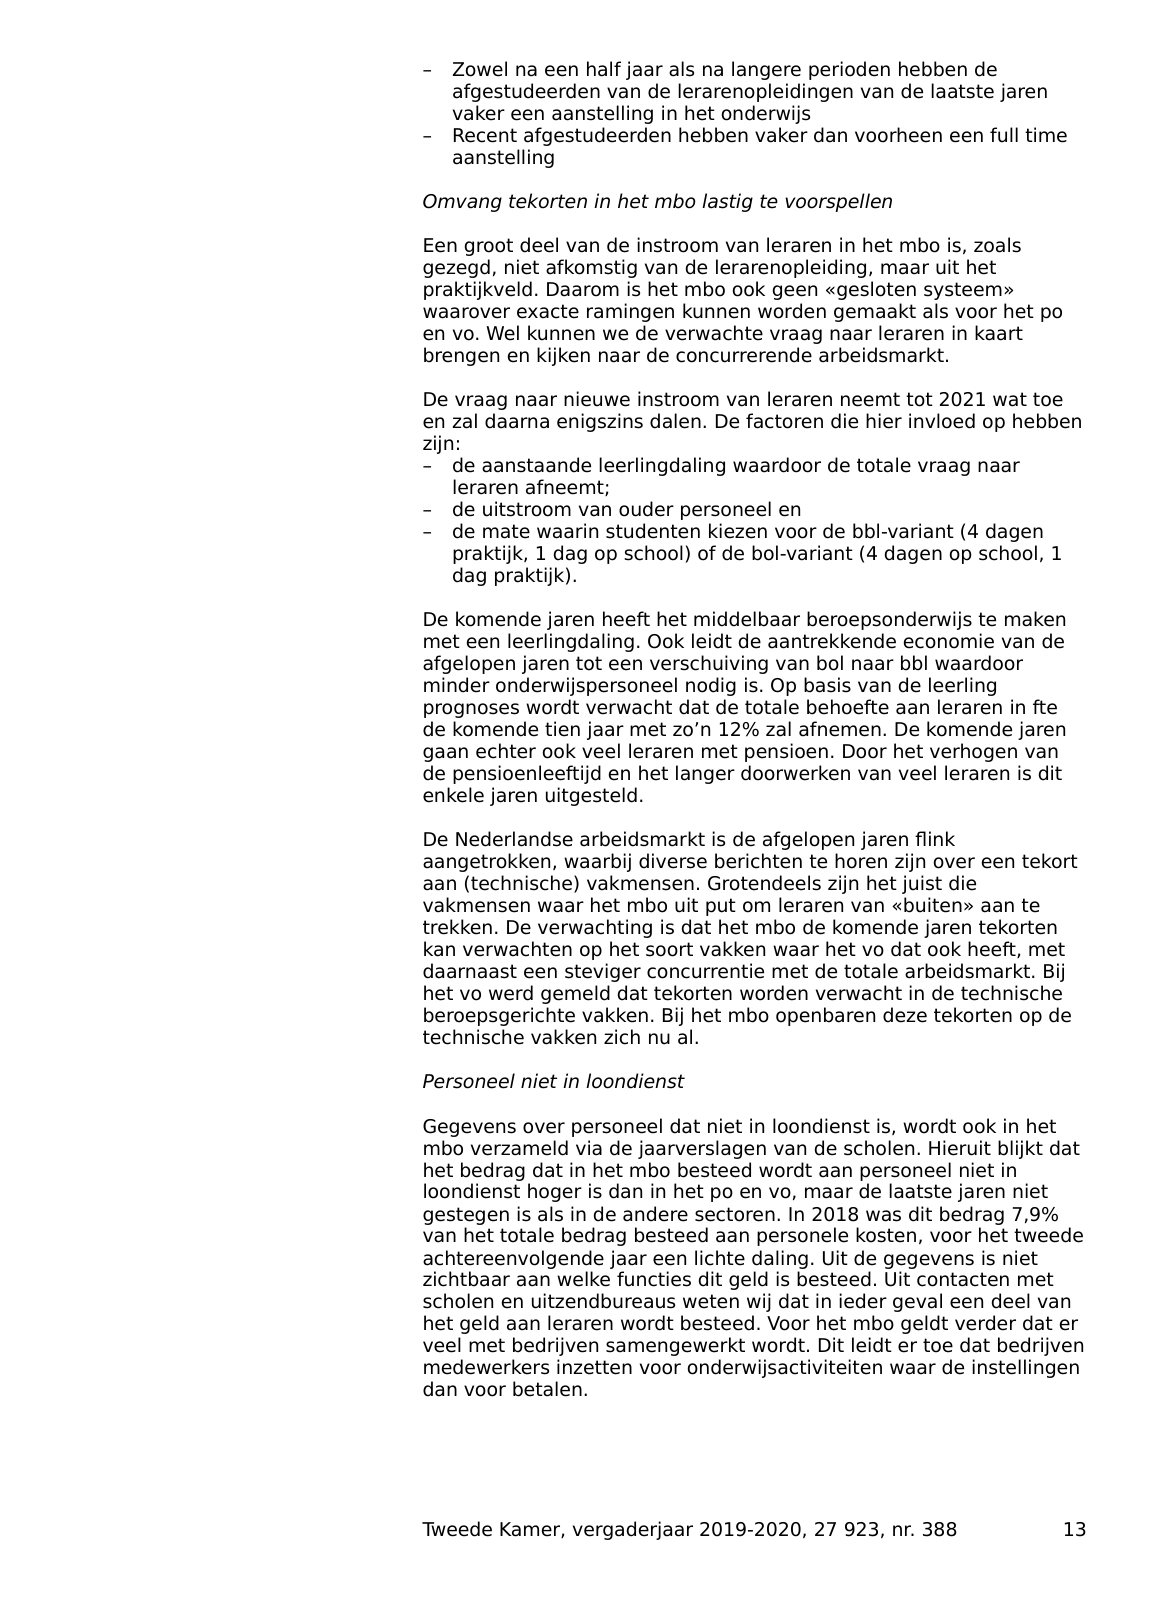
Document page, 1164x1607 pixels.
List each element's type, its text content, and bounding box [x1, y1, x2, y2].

text De Nederlandse arbeidsmarkt is de afgelopen jaren flink aangetrokken, waarbij diverse berichten te horen zijn over een tekort aan (technische) vakmensen. Grotendeels zijn het juist die vakmensen waar het mbo uit put om leraren van «buiten» aan te trekken. De verwachting is dat het mbo de komende jaren tekorten kan verwachten op het soort vakken waar het vo dat ook heeft, met daarnaast een steviger concurrentie met de totale arbeidsmarkt. Bij het vo werd gemeld dat tekorten worden verwacht in de technische beroepsgerichte vakken. Bij het mbo openbaren deze tekorten op de technische vakken zich nu al. [422, 829, 1087, 1049]
text – de uitstroom van ouder personeel en [422, 499, 1087, 521]
text – de mate waarin studenten kiezen voor de bbl-variant (4 dagen praktijk, 1 dag op school) of de bol-variant (4 dagen op school, 1 dag praktijk). [422, 521, 1087, 587]
text – Recent afgestudeerden hebben vaker dan voorheen een full time aanstelling [422, 125, 1087, 169]
text – Zowel na een half jaar als na langere perioden hebben de afgestudeerden van de lerarenopleidingen van de laatste jaren vaker een aanstelling in het onderwijs [422, 59, 1087, 125]
text De komende jaren heeft het middelbaar beroepsonderwijs te maken met een leerlingdaling. Ook leidt de aantrekkende economie van de afgelopen jaren tot een verschuiving van bol naar bbl waardoor minder onderwijspersoneel nodig is. Op basis van de leerling prognoses wordt verwacht dat de totale behoefte aan leraren in fte de komende tien jaar met zo’n 12% zal afnemen. De komende jaren gaan echter ook veel leraren met pensioen. Door het verhogen van de pensioenleeftijd en het langer doorwerken van veel leraren is dit enkele jaren uitgesteld. [422, 609, 1087, 807]
subtitle Omvang tekorten in het mbo lastig te voorspellen [422, 191, 1087, 213]
text – de aanstaande leerlingdaling waardoor de totale vraag naar leraren afneemt; [422, 455, 1087, 499]
text De vraag naar nieuwe instroom van leraren neemt tot 2021 wat toe en zal daarna enigszins dalen. De factoren die hier invloed op hebben zijn: [422, 389, 1087, 455]
text Gegevens over personeel dat niet in loondienst is, wordt ook in het mbo verzameld via de jaarverslagen van de scholen. Hieruit blijkt dat het bedrag dat in het mbo besteed wordt aan personeel niet in loondienst hoger is dan in het po en vo, maar de laatste jaren niet gestegen is als in de andere sectoren. In 2018 was dit bedrag 7,9% van het totale bedrag besteed aan personele kosten, voor het tweede achtereenvolgende jaar een lichte daling. Uit de gegevens is niet zichtbaar aan welke functies dit geld is besteed. Uit contacten met scholen en uitzendbureaus weten wij dat in ieder geval een deel van het geld aan leraren wordt besteed. Voor het mbo geldt verder dat er veel met bedrijven samengewerkt wordt. Dit leidt er toe dat bedrijven medewerkers inzetten voor onderwijsactiviteiten waar de instellingen dan voor betalen. [422, 1116, 1087, 1401]
text Een groot deel van de instroom van leraren in het mbo is, zoals gezegd, niet afkomstig van de lerarenopleiding, maar uit het praktijkveld. Daarom is het mbo ook geen «gesloten systeem» waarover exacte ramingen kunnen worden gemaakt als voor het po en vo. Wel kunnen we de verwachte vraag naar leraren in kaart brengen en kijken naar de concurrerende arbeidsmarkt. [422, 235, 1087, 367]
subtitle Personeel niet in loondienst [422, 1071, 1087, 1093]
